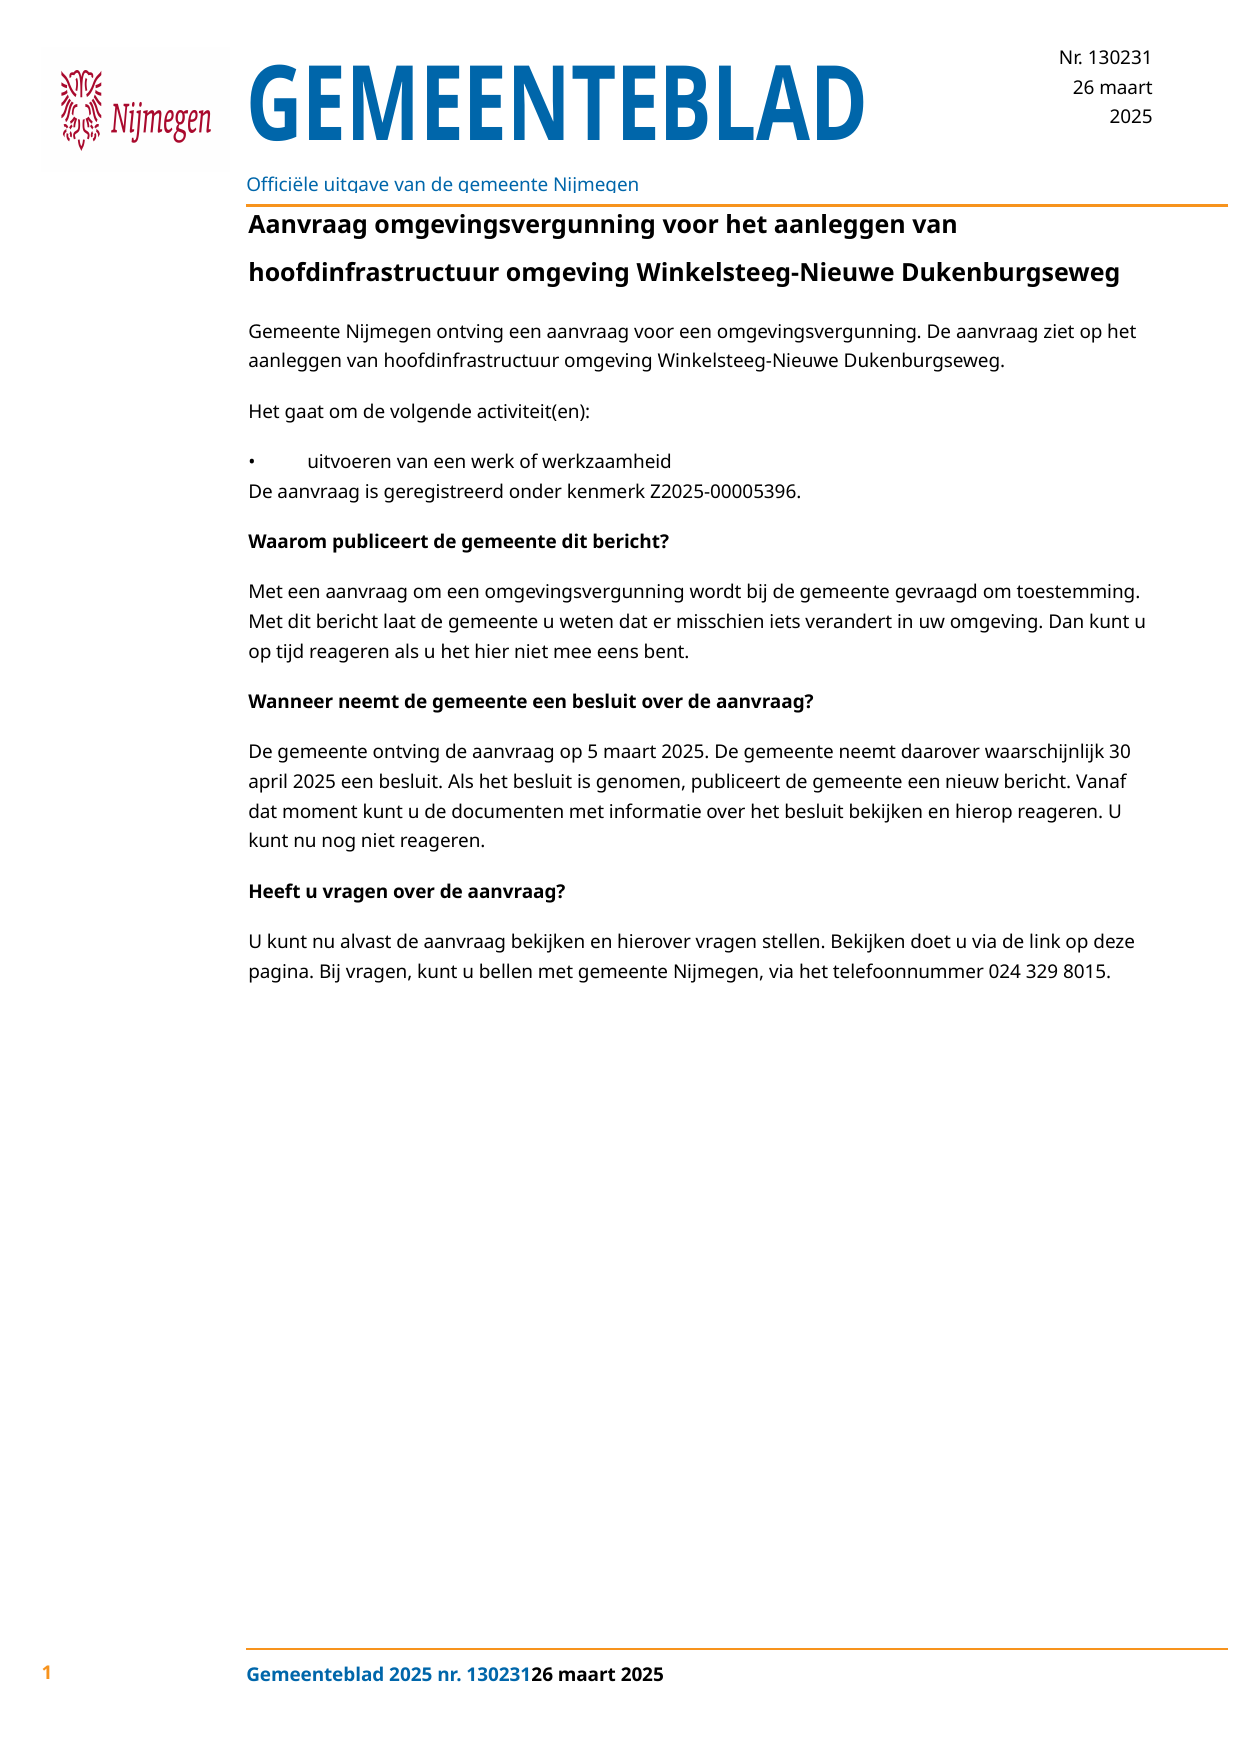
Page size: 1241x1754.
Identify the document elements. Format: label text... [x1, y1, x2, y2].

text De gemeente ontving de aanvraag op 5 maart 2025. De gemeente neemt daarover waarschijnlijk 30 april 2025 een besluit. Als het besluit is genomen, publiceert de gemeente een nieuw bericht. Vanaf dat moment kunt u de documenten met informatie over het besluit bekijken en hierop reageren. U kunt nu nog niet reageren. [248, 739, 1152, 853]
text Heeft u vragen over de aanvraag? [248, 878, 1152, 904]
text Wanneer neemt de gemeente een besluit over de aanvraag? [248, 688, 1152, 714]
text Waarom publiceert de gemeente dit bericht? [248, 528, 1152, 554]
picture [41, 47, 231, 172]
text Het gaat om de volgende activiteit(en): [248, 398, 1152, 424]
text Aanvraag omgevingsvergunning voor het aanleggen van hoofdinfrastructuur omgeving Winkelsteeg-Nieuwe Dukenburgseweg [248, 207, 1152, 288]
text Gemeente Nijmegen ontving een aanvraag voor een omgevingsvergunning. De aanvraag ziet op het aanleggen van hoofdinfrastructuur omgeving Winkelsteeg-Nieuwe Dukenburgseweg. [248, 318, 1152, 373]
list uitvoeren van een werk of werkzaamheid [248, 448, 1152, 474]
text U kunt nu alvast de aanvraag bekijken en hierover vragen stellen. Bekijken doet u via de link op deze pagina. Bij vragen, kunt u bellen met gemeente Nijmegen, via het telefoonnummer 024 329 8015. [248, 928, 1152, 984]
text Met een aanvraag om een omgevingsvergunning wordt bij de gemeente gevraagd om toestemming. Met dit bericht laat de gemeente u weten dat er misschien iets verandert in uw omgeving. Dan kunt u op tijd reageren als u het hier niet mee eens bent. [248, 579, 1152, 664]
text De aanvraag is geregistreerd onder kenmerk Z2025-00005396. [248, 478, 1152, 504]
